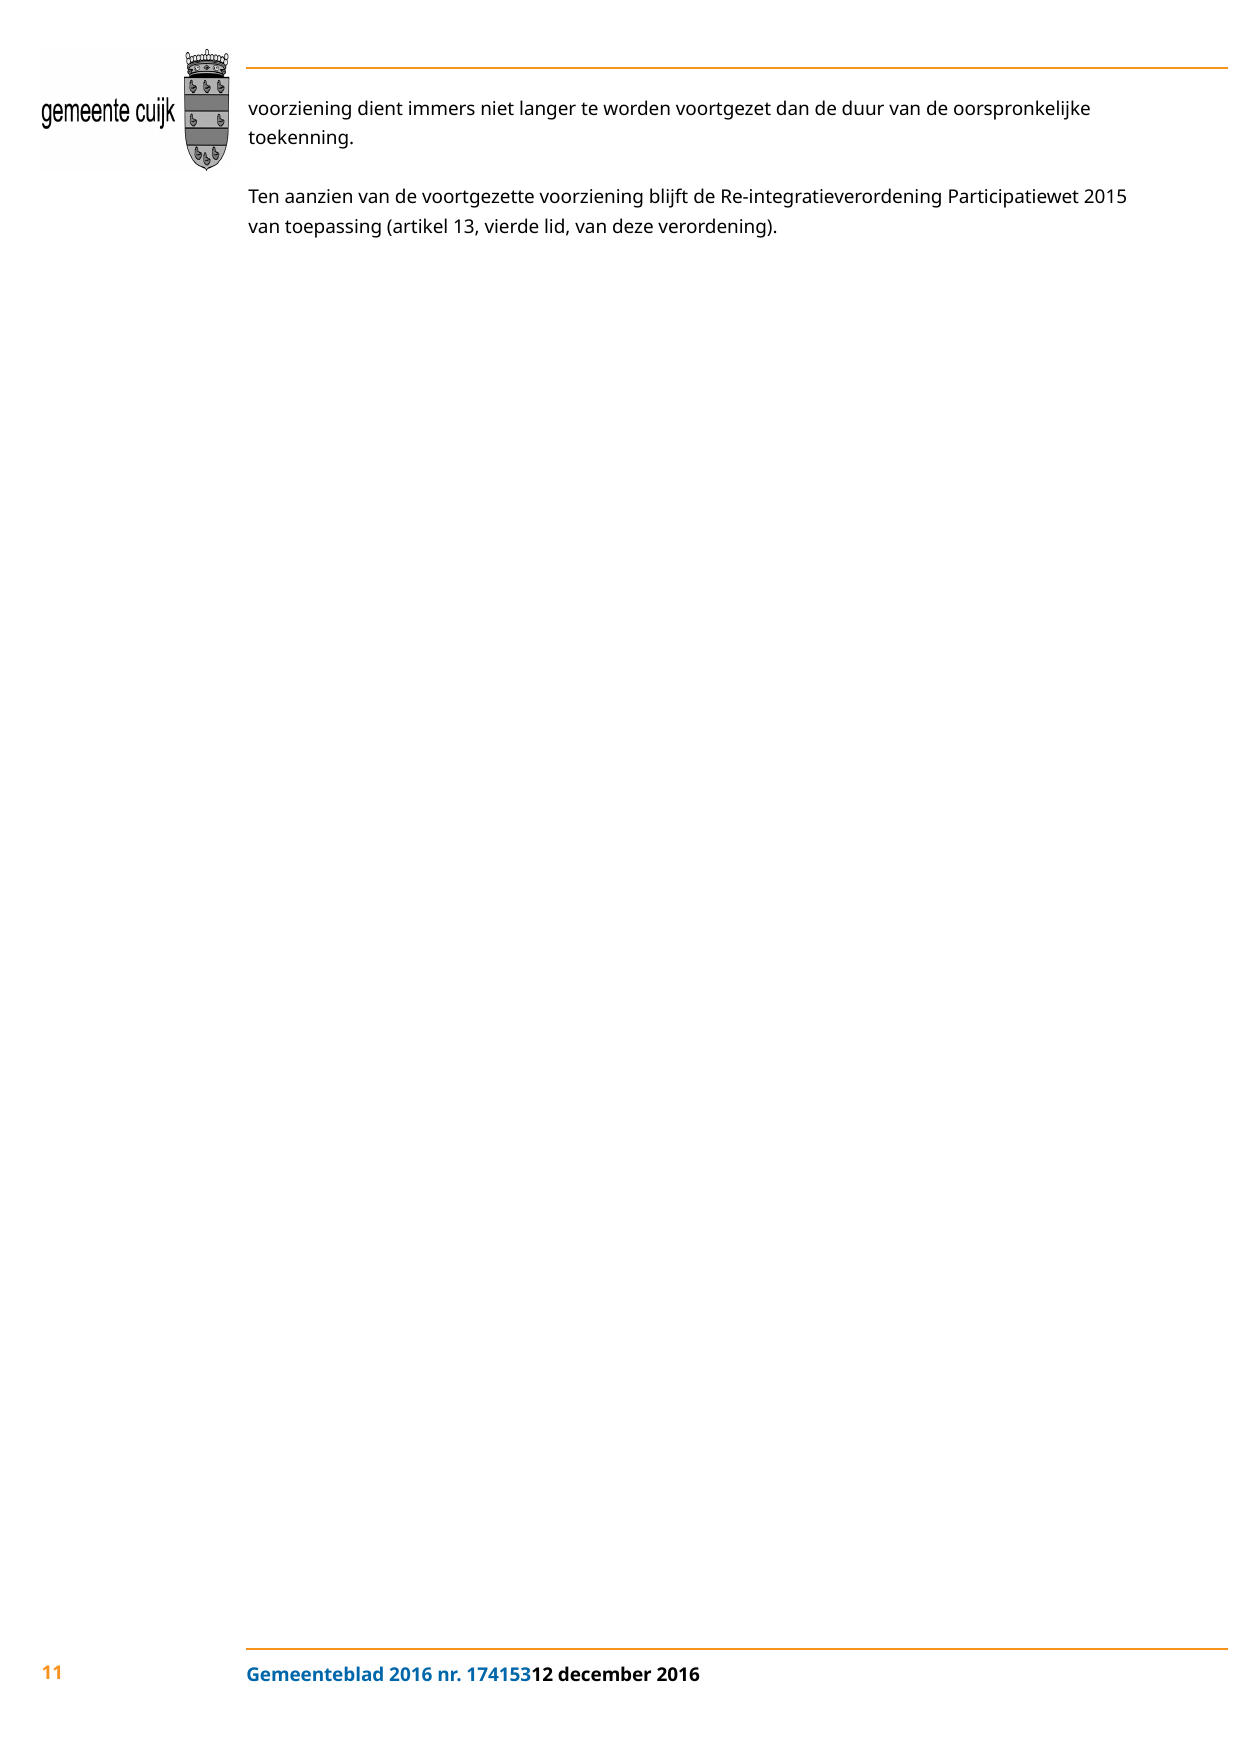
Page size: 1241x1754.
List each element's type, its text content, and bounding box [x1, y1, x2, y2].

text Ten aanzien van de voortgezette voorziening blijft de Re-integratieverordening Participatiewet 2015 van toepassing (artikel 13, vierde lid, van deze verordening). [248, 183, 1152, 239]
text voorziening dient immers niet langer te worden voortgezet dan de duur van de oorspronkelijke toekenning. [248, 95, 1152, 150]
picture [41, 47, 231, 172]
